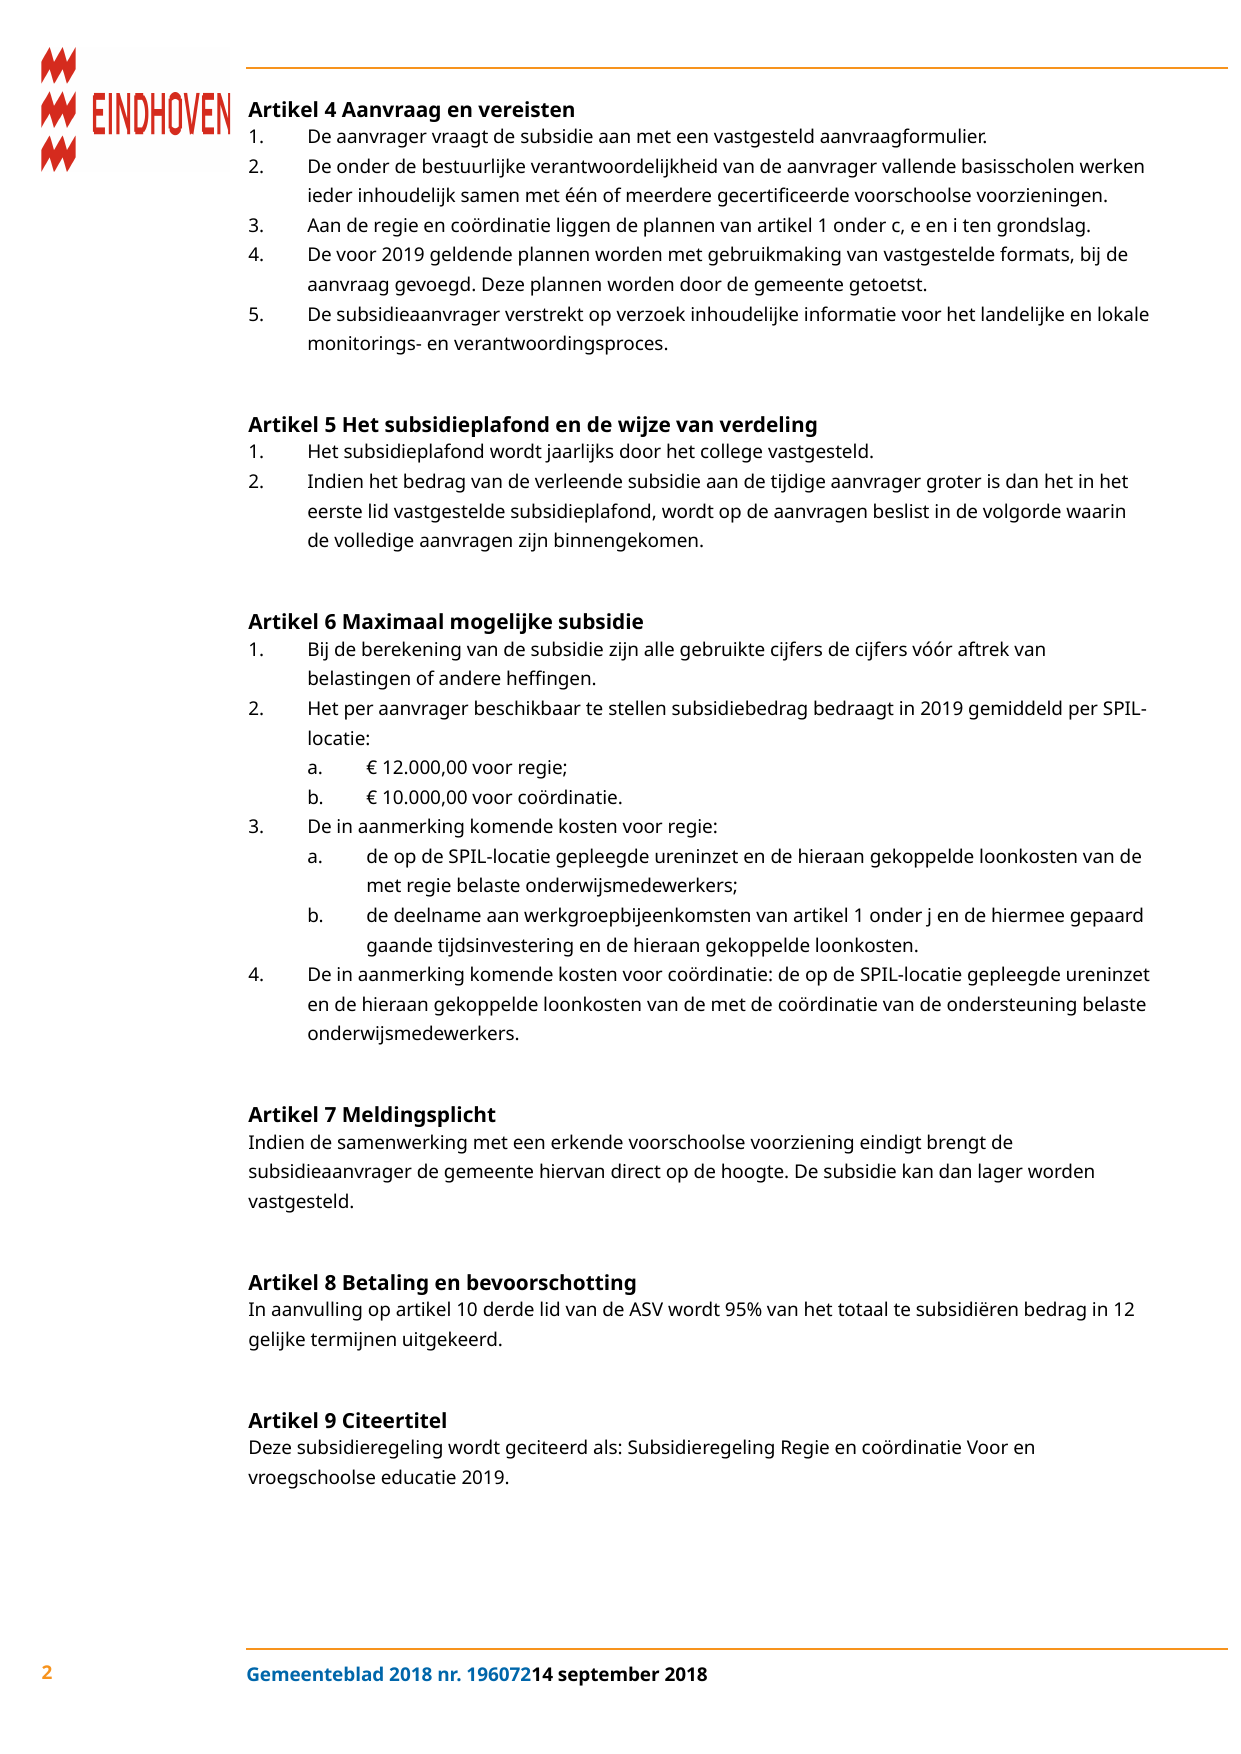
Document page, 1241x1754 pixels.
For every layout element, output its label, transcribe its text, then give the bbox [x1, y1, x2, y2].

picture [41, 47, 231, 172]
list De subsidieaanvrager verstrekt op verzoek inhoudelijke informatie voor het landelijke en lokale monitorings- en verantwoordingsproces. [248, 301, 1152, 356]
list de deelname aan werkgroepbijeenkomsten van artikel 1 onder j en de hiermee gepaard gaande tijdsinvestering en de hieraan gekoppelde loonkosten. [307, 902, 1152, 957]
list De in aanmerking komende kosten voor coördinatie: de op de SPIL-locatie gepleegde ureninzet en de hieraan gekoppelde loonkosten van de met de coördinatie van de ondersteuning belaste onderwijsmedewerkers. [248, 961, 1152, 1046]
text Indien de samenwerking met een erkende voorschoolse voorziening eindigt brengt de subsidieaanvrager de gemeente hiervan direct op de hoogte. De subsidie kan dan lager worden vastgesteld. [248, 1129, 1152, 1214]
list Aan de regie en coördinatie liggen de plannen van artikel 1 onder c, e en i ten grondslag. [248, 212, 1152, 238]
text Artikel 6 Maximaal mogelijke subsidie [248, 607, 1152, 636]
list Het subsidieplafond wordt jaarlijks door het college vastgesteld. [248, 439, 1152, 464]
list € 10.000,00 voor coördinatie. [307, 784, 1152, 809]
list Bij de berekening van de subsidie zijn alle gebruikte cijfers de cijfers vóór aftrek van belastingen of andere heffingen. [248, 636, 1152, 691]
list De in aanmerking komende kosten voor regie: [248, 813, 1152, 839]
text In aanvulling op artikel 10 derde lid van de ASV wordt 95% van het totaal te subsidiëren bedrag in 12 gelijke termijnen uitgekeerd. [248, 1297, 1152, 1352]
list De onder de bestuurlijke verantwoordelijkheid van de aanvrager vallende basisscholen werken ieder inhoudelijk samen met één of meerdere gecertificeerde voorschoolse voorzieningen. [248, 153, 1152, 208]
list Het per aanvrager beschikbaar te stellen subsidiebedrag bedraagt in 2019 gemiddeld per SPIL-locatie: [248, 695, 1152, 750]
text Artikel 8 Betaling en bevoorschotting [248, 1268, 1152, 1297]
text Deze subsidieregeling wordt geciteerd als: Subsidieregeling Regie en coördinatie Voor en vroegschoolse educatie 2019. [248, 1434, 1152, 1490]
list € 12.000,00 voor regie; [307, 754, 1152, 780]
list De aanvrager vraagt de subsidie aan met een vastgesteld aanvraagformulier. [248, 123, 1152, 149]
text Artikel 5 Het subsidieplafond en de wijze van verdeling [248, 410, 1152, 439]
list Indien het bedrag van de verleende subsidie aan de tijdige aanvrager groter is dan het in het eerste lid vastgestelde subsidieplafond, wordt op de aanvragen beslist in de volgorde waarin de volledige aanvragen zijn binnengekomen. [248, 468, 1152, 553]
text Artikel 9 Citeertitel [248, 1406, 1152, 1434]
list de op de SPIL-locatie gepleegde ureninzet en de hieraan gekoppelde loonkosten van de met regie belaste onderwijsmedewerkers; [307, 843, 1152, 898]
text Artikel 7 Meldingsplicht [248, 1101, 1152, 1129]
text Artikel 4 Aanvraag en vereisten [248, 95, 1152, 123]
list De voor 2019 geldende plannen worden met gebruikmaking van vastgestelde formats, bij de aanvraag gevoegd. Deze plannen worden door de gemeente getoetst. [248, 242, 1152, 297]
